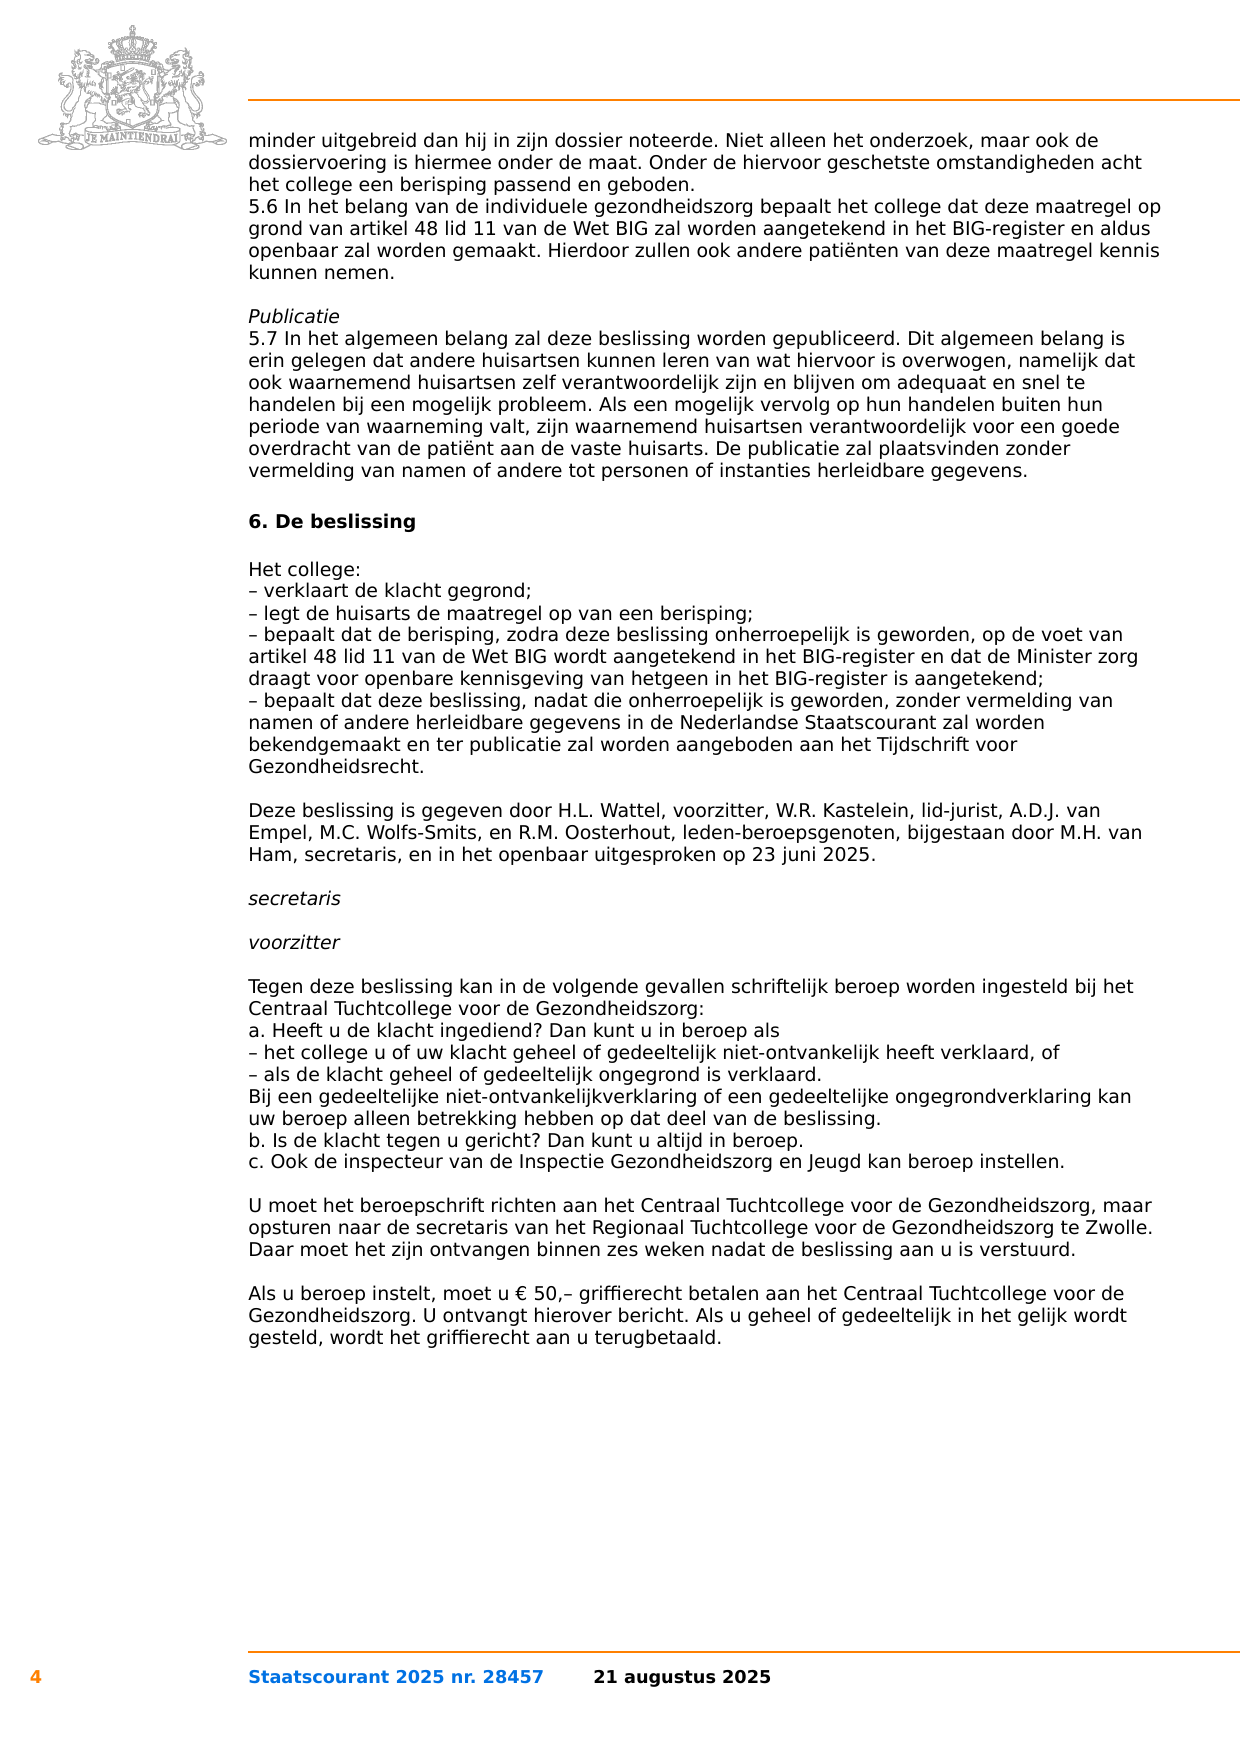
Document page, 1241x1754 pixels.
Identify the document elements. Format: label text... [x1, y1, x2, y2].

text – legt de huisarts de maatregel op van een berisping; [248, 602, 1163, 624]
text voorzitter [248, 932, 1163, 954]
picture [38, 25, 227, 150]
text c. Ook de inspecteur van de Inspectie Gezondheidszorg en Jeugd kan beroep instellen. [248, 1151, 1163, 1173]
text Bij een gedeeltelijke niet-ontvankelijkverklaring of een gedeeltelijke ongegrondverklaring kan uw beroep alleen betrekking hebben op dat deel van de beslissing. [248, 1086, 1163, 1129]
text – bepaalt dat deze beslissing, nadat die onherroepelijk is geworden, zonder vermelding van namen of andere herleidbare gegevens in de Nederlandse Staatscourant zal worden bekendgemaakt en ter publicatie zal worden aangeboden aan het Tijdschrift voor Gezondheidsrecht. [248, 690, 1163, 778]
subtitle 6. De beslissing [248, 511, 1163, 533]
text Tegen deze beslissing kan in de volgende gevallen schriftelijk beroep worden ingesteld bij het Centraal Tuchtcollege voor de Gezondheidszorg: [248, 976, 1163, 1019]
text – verklaart de klacht gegrond; [248, 580, 1163, 602]
text – bepaalt dat de berisping, zodra deze beslissing onherroepelijk is geworden, op de voet van artikel 48 lid 11 van de Wet BIG wordt aangetekend in het BIG-register en dat de Minister zorg draagt voor openbare kennisgeving van hetgeen in het BIG-register is aangetekend; [248, 624, 1163, 690]
text Het college: [248, 558, 1163, 580]
text U moet het beroepschrift richten aan het Centraal Tuchtcollege voor de Gezondheidszorg, maar opsturen naar de secretaris van het Regionaal Tuchtcollege voor de Gezondheidszorg te Zwolle. Daar moet het zijn ontvangen binnen zes weken nadat de beslissing aan u is verstuurd. [248, 1195, 1163, 1261]
text 5.6 In het belang van de individuele gezondheidszorg bepaalt het college dat deze maatregel op grond van artikel 48 lid 11 van de Wet BIG zal worden aangetekend in het BIG-register en aldus openbaar zal worden gemaakt. Hierdoor zullen ook andere patiënten van deze maatregel kennis kunnen nemen. [248, 196, 1163, 284]
text Als u beroep instelt, moet u € 50,– griffierecht betalen aan het Centraal Tuchtcollege voor de Gezondheidszorg. U ontvangt hierover bericht. Als u geheel of gedeeltelijk in het gelijk wordt gesteld, wordt het griffierecht aan u terugbetaald. [248, 1283, 1163, 1349]
text a. Heeft u de klacht ingediend? Dan kunt u in beroep als [248, 1019, 1163, 1042]
text minder uitgebreid dan hij in zijn dossier noteerde. Niet alleen het onderzoek, maar ook de dossiervoering is hiermee onder de maat. Onder de hiervoor geschetste omstandigheden acht het college een berisping passend en geboden. [248, 130, 1163, 196]
text 5.7 In het algemeen belang zal deze beslissing worden gepubliceerd. Dit algemeen belang is erin gelegen dat andere huisartsen kunnen leren van wat hiervoor is overwogen, namelijk dat ook waarnemend huisartsen zelf verantwoordelijk zijn en blijven om adequaat en snel te handelen bij een mogelijk probleem. Als een mogelijk vervolg op hun handelen buiten hun periode van waarneming valt, zijn waarnemend huisartsen verantwoordelijk voor een goede overdracht van de patiënt aan de vaste huisarts. De publicatie zal plaatsvinden zonder vermelding van namen of andere tot personen of instanties herleidbare gegevens. [248, 328, 1163, 481]
text Deze beslissing is gegeven door H.L. Wattel, voorzitter, W.R. Kastelein, lid-jurist, A.D.J. van Empel, M.C. Wolfs-Smits, en R.M. Oosterhout, leden-beroepsgenoten, bijgestaan door M.H. van Ham, secretaris, en in het openbaar uitgesproken op 23 juni 2025. [248, 800, 1163, 866]
text b. Is de klacht tegen u gericht? Dan kunt u altijd in beroep. [248, 1129, 1163, 1151]
text secretaris [248, 888, 1163, 910]
subtitle Publicatie [248, 306, 1163, 328]
text – als de klacht geheel of gedeeltelijk ongegrond is verklaard. [248, 1063, 1163, 1086]
text – het college u of uw klacht geheel of gedeeltelijk niet-ontvankelijk heeft verklaard, of [248, 1042, 1163, 1063]
